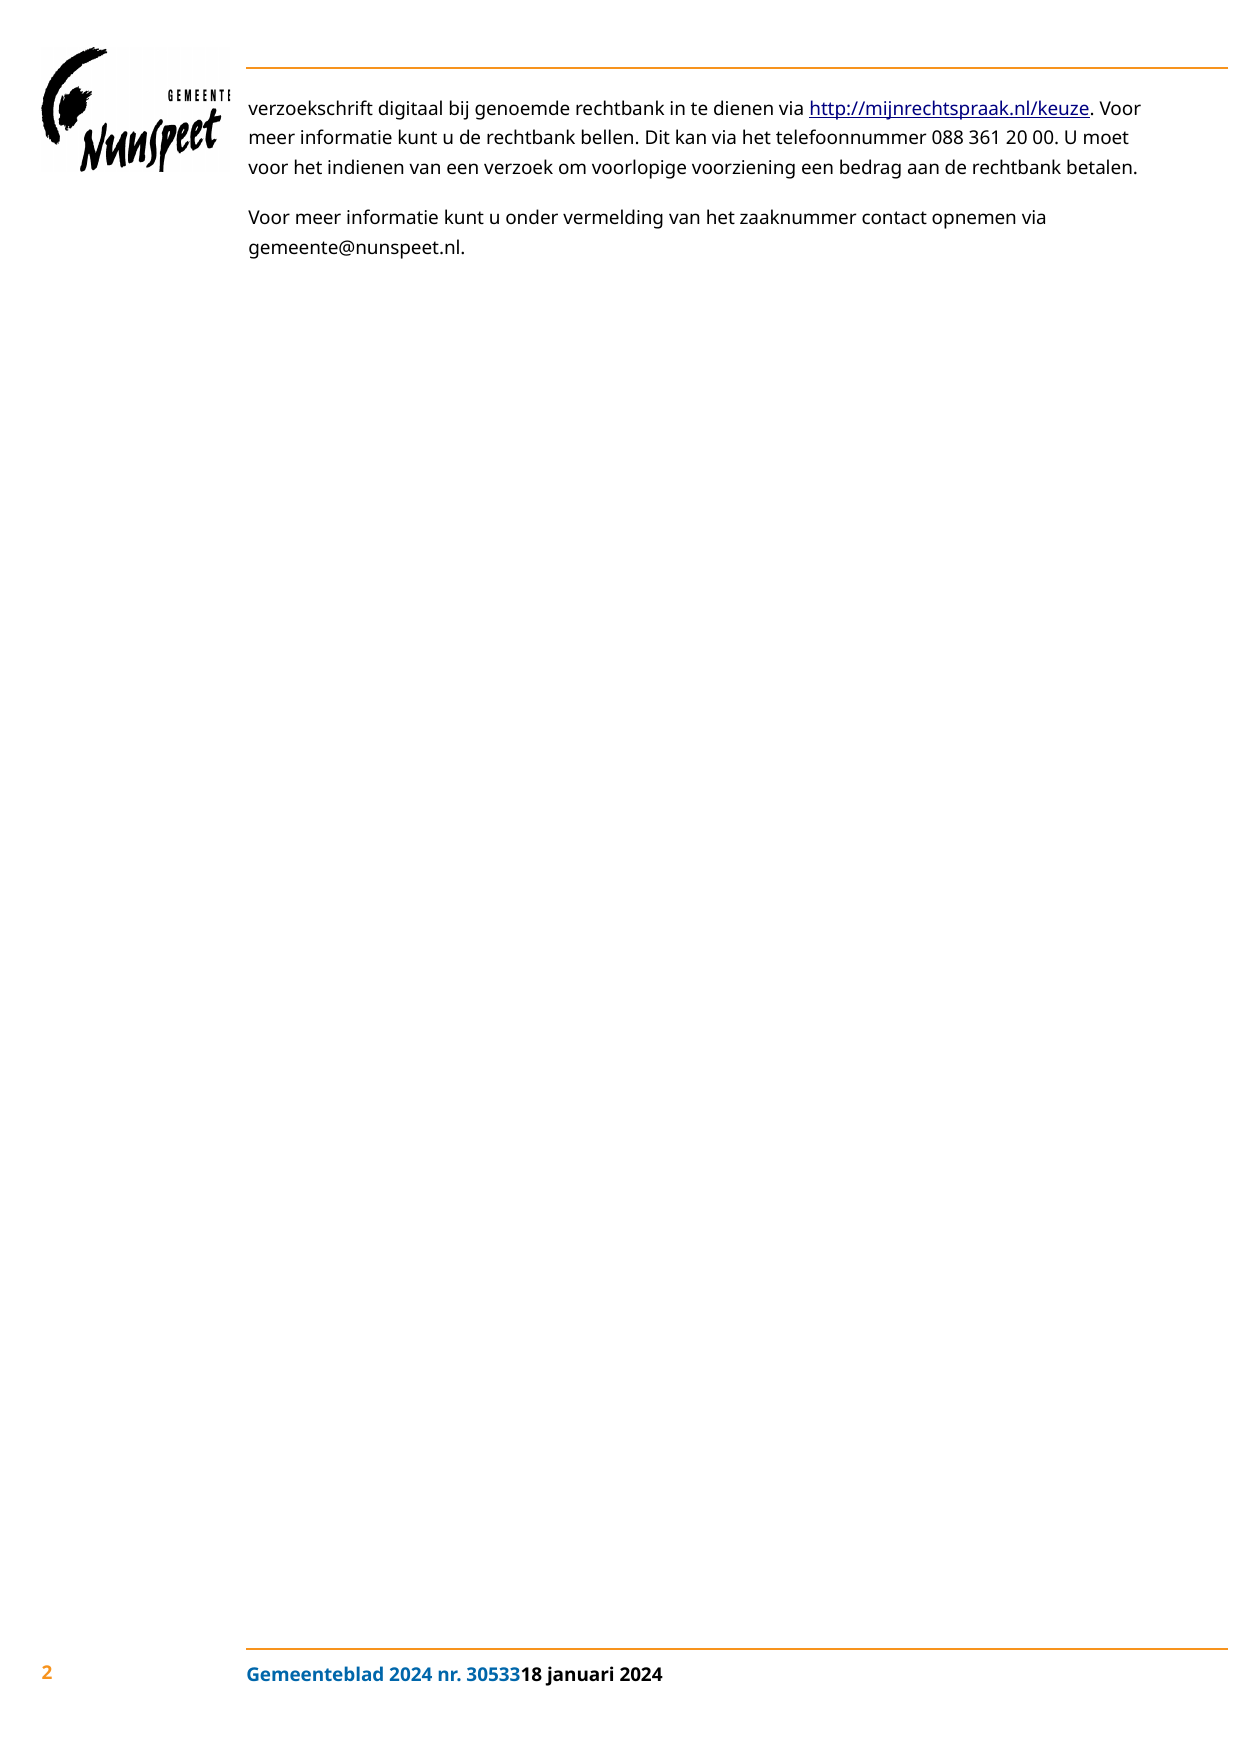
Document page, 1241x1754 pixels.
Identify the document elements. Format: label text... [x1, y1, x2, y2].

text verzoekschrift digitaal bij genoemde rechtbank in te dienen via http://mijnrechtspraak.nl/keuze. Voor meer informatie kunt u de rechtbank bellen. Dit kan via het telefoonnummer 088 361 20 00. U moet voor het indienen van een verzoek om voorlopige voorziening een bedrag aan de rechtbank betalen. [248, 95, 1152, 180]
text Voor meer informatie kunt u onder vermelding van het zaaknummer contact opnemen via gemeente@nunspeet.nl. [248, 204, 1152, 260]
picture [41, 47, 231, 172]
